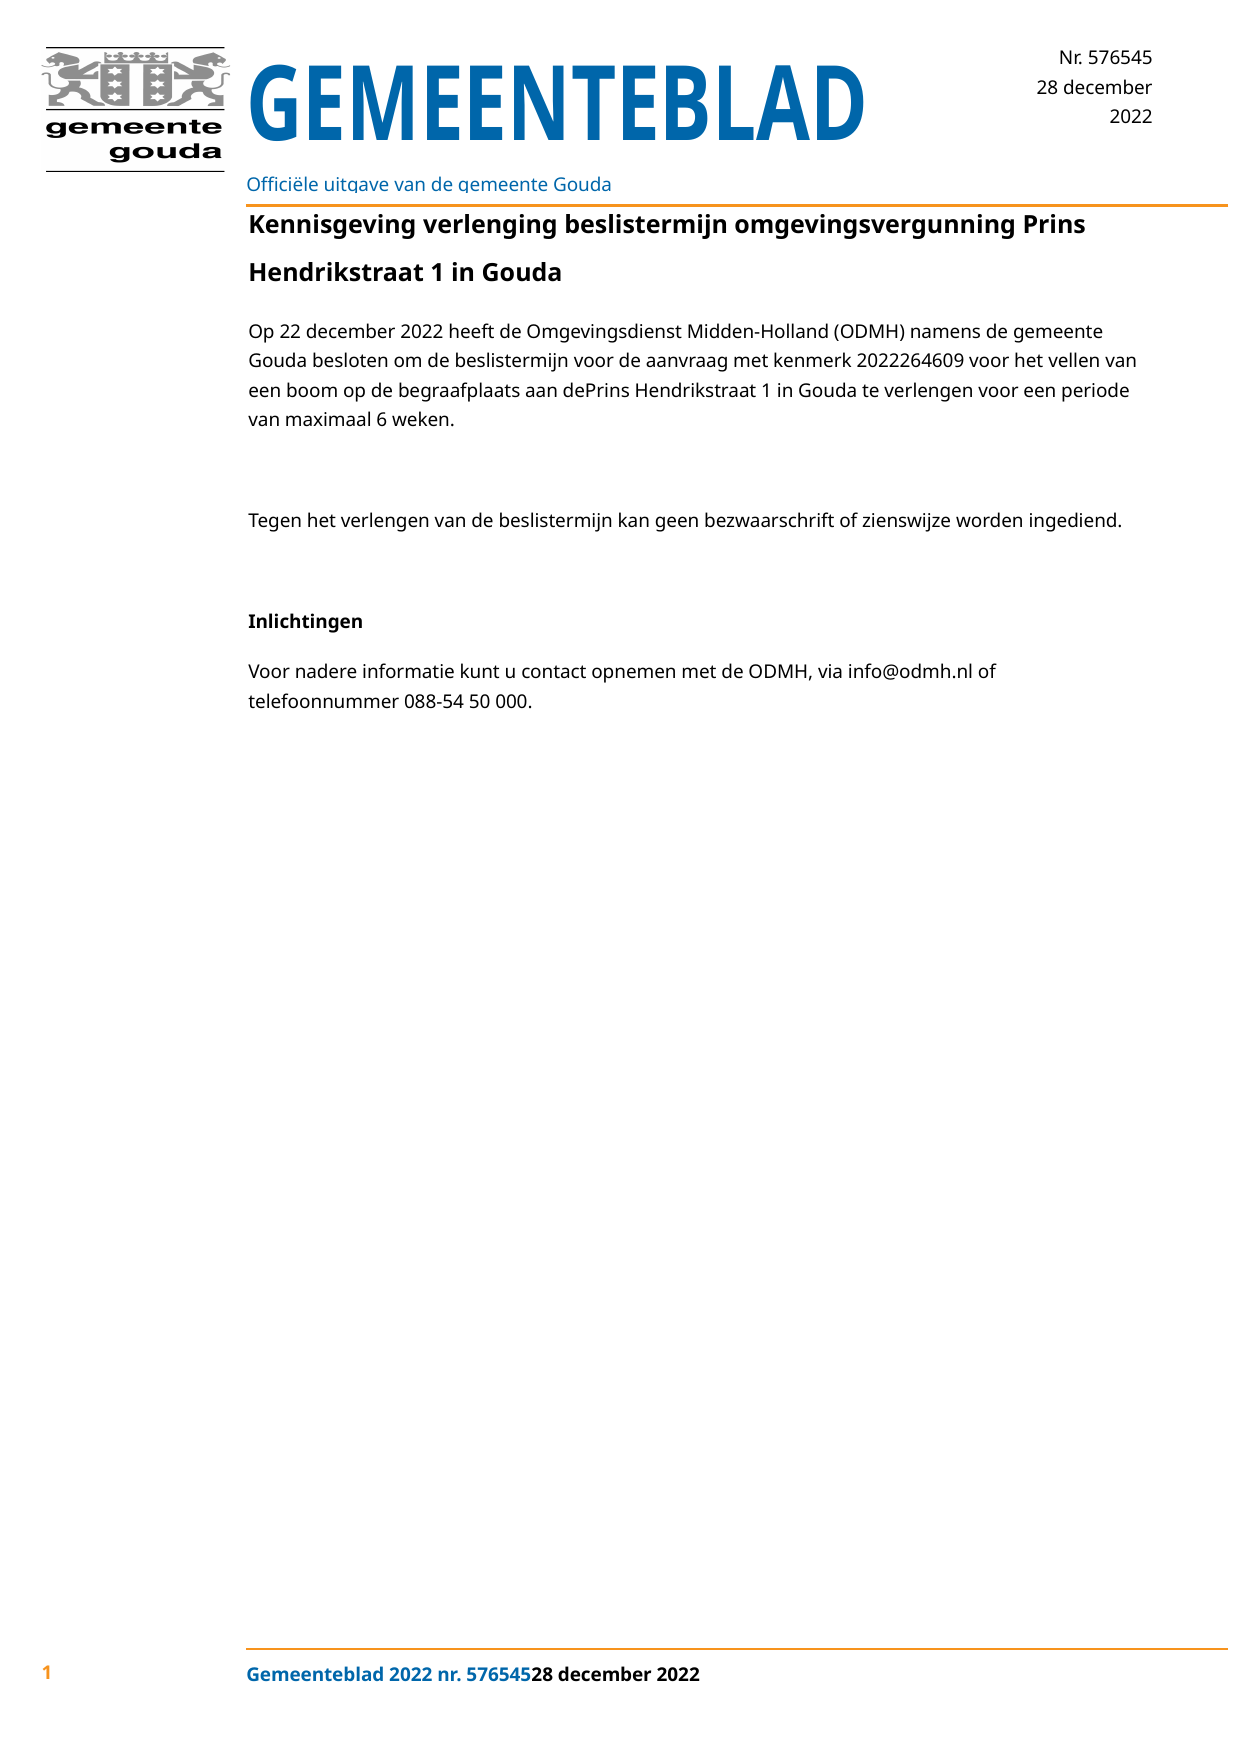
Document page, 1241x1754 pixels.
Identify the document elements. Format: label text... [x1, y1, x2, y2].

text Op 22 december 2022 heeft de Omgevingsdienst Midden-Holland (ODMH) namens de gemeente Gouda besloten om de beslistermijn voor de aanvraag met kenmerk 2022264609 voor het vellen van een boom op de begraafplaats aan dePrins Hendrikstraat 1 in Gouda te verlengen voor een periode van maximaal 6 weken. [248, 318, 1152, 432]
text Voor nadere informatie kunt u contact opnemen met de ODMH, via info@odmh.nl of telefoonnummer 088-54 50 000. [248, 659, 1152, 714]
picture [41, 47, 231, 172]
text Inlichtingen [248, 608, 1152, 634]
text Kennisgeving verlenging beslistermijn omgevingsvergunning Prins Hendrikstraat 1 in Gouda [248, 207, 1152, 288]
text Tegen het verlengen van de beslistermijn kan geen bezwaarschrift of zienswijze worden ingediend. [248, 507, 1152, 533]
